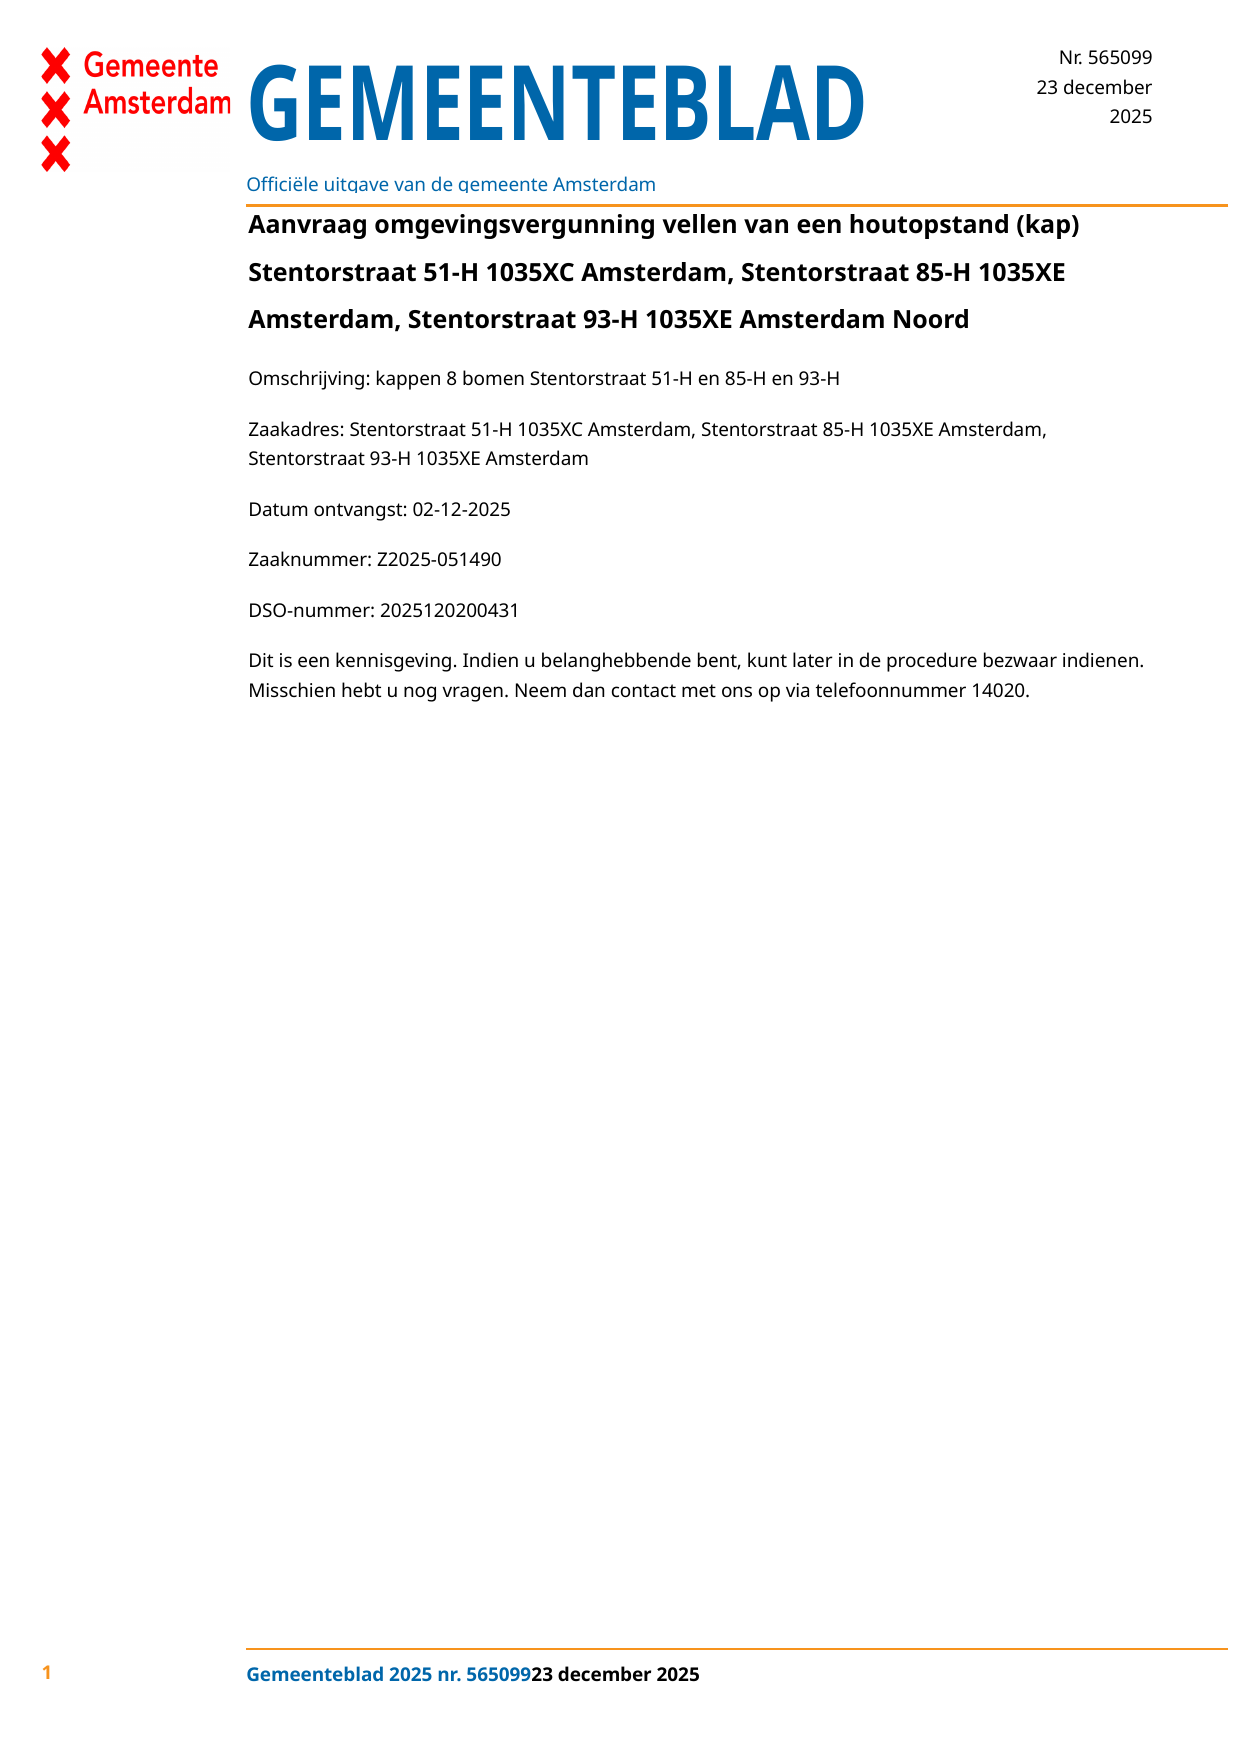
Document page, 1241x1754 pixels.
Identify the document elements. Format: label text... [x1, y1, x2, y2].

text Omschrijving: kappen 8 bomen Stentorstraat 51-H en 85-H en 93-H [248, 366, 1152, 391]
text Zaakadres: Stentorstraat 51-H 1035XC Amsterdam, Stentorstraat 85-H 1035XE Amsterdam, Stentorstraat 93-H 1035XE Amsterdam [248, 416, 1152, 471]
picture [41, 47, 231, 172]
text Dit is een kennisgeving. Indien u belanghebbende bent, kunt later in de procedure bezwaar indienen. Misschien hebt u nog vragen. Neem dan contact met ons op via telefoonnummer 14020. [248, 647, 1152, 702]
text Zaaknummer: Z2025-051490 [248, 546, 1152, 572]
text DSO-nummer: 2025120200431 [248, 597, 1152, 622]
text Datum ontvangst: 02-12-2025 [248, 496, 1152, 522]
text Aanvraag omgevingsvergunning vellen van een houtopstand (kap) Stentorstraat 51-H 1035XC Amsterdam, Stentorstraat 85-H 1035XE Amsterdam, Stentorstraat 93-H 1035XE Amsterdam Noord [248, 207, 1152, 336]
